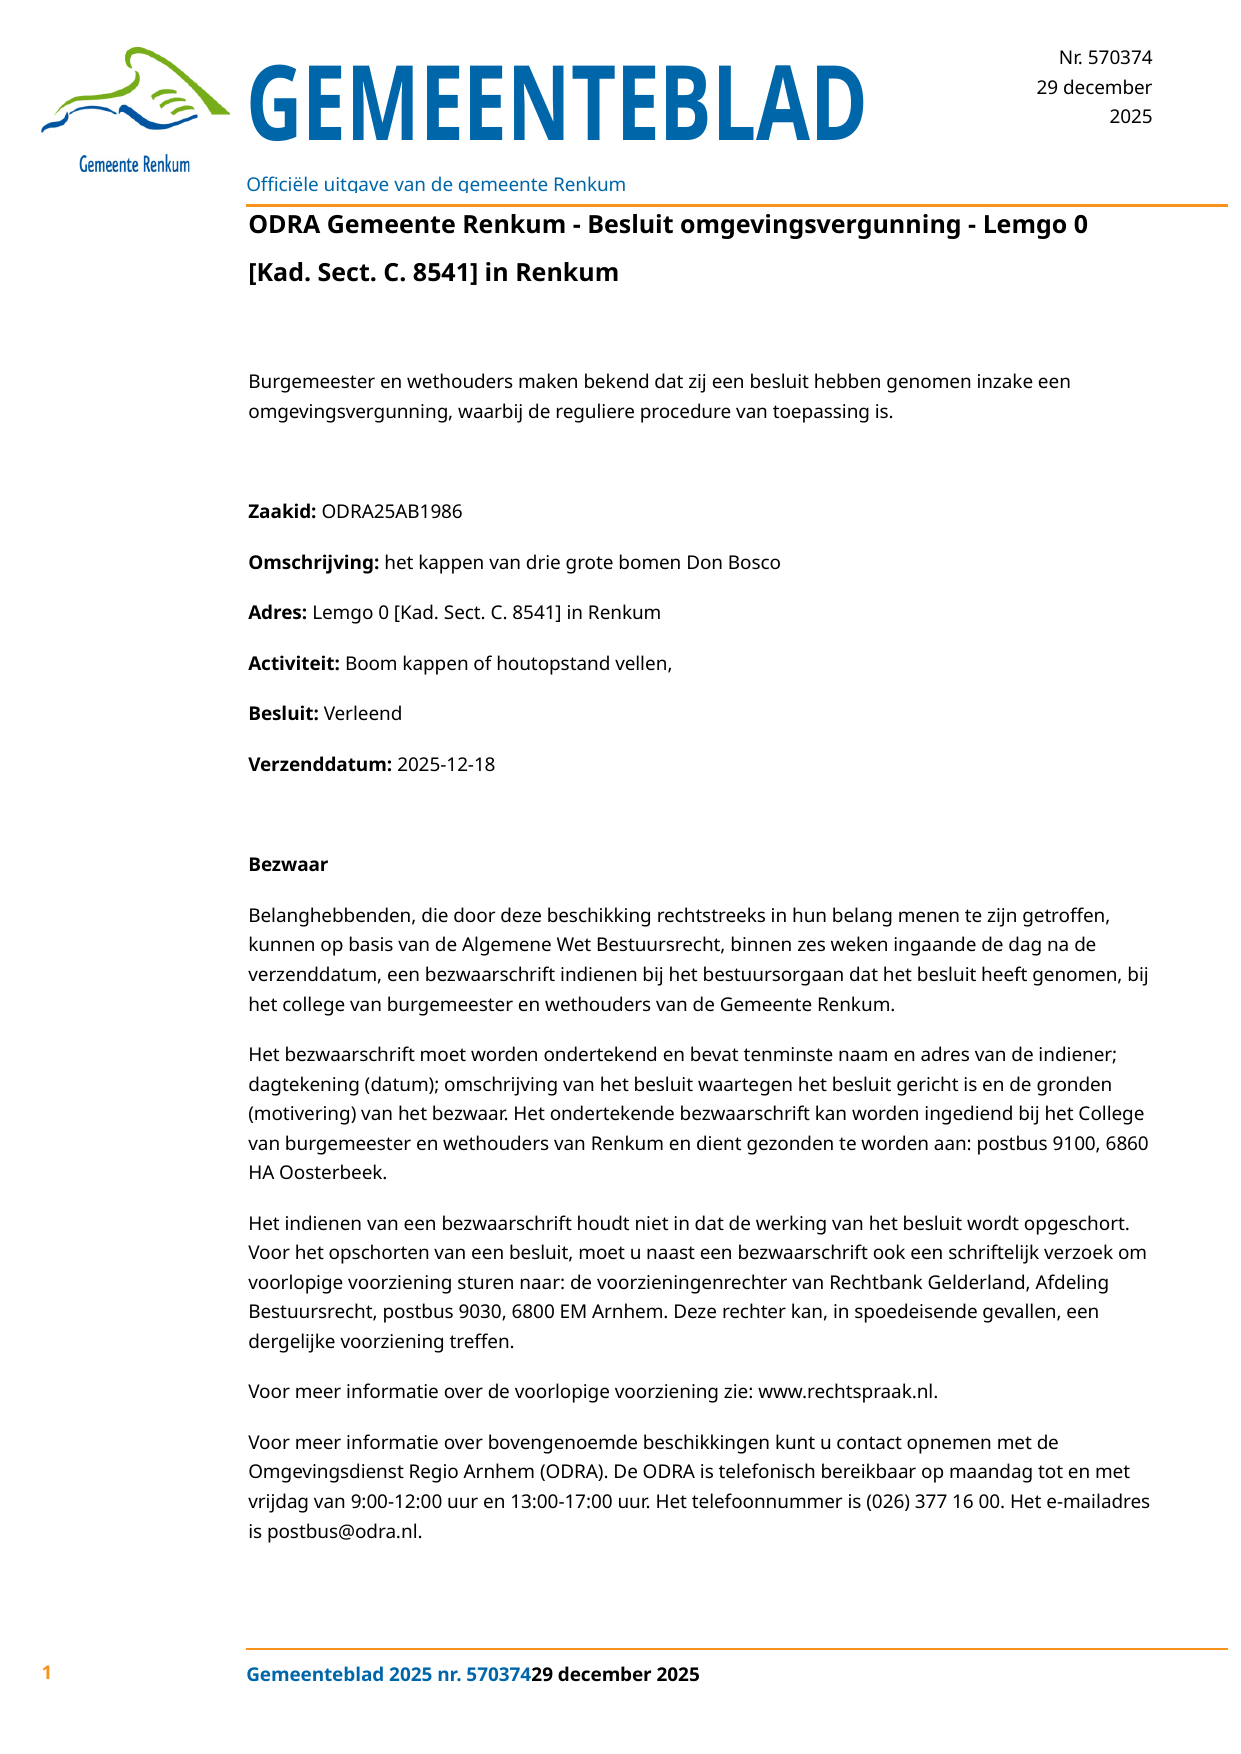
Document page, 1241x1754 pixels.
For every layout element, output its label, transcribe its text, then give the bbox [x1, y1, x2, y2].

text Adres: Lemgo 0 [Kad. Sect. C. 8541] in Renkum [248, 599, 1152, 625]
text Zaakid: ODRA25AB1986 [248, 499, 1152, 524]
picture [41, 47, 231, 172]
text Voor meer informatie over de voorlopige voorziening zie: www.rechtspraak.nl. [248, 1379, 1152, 1404]
text Omschrijving: het kappen van drie grote bomen Don Bosco [248, 549, 1152, 575]
text Activiteit: Boom kappen of houtopstand vellen, [248, 650, 1152, 676]
text Verzenddatum: 2025-12-18 [248, 751, 1152, 777]
text ODRA Gemeente Renkum - Besluit omgevingsvergunning - Lemgo 0 [Kad. Sect. C. 8541] in Renkum [248, 207, 1152, 288]
text Het bezwaarschrift moet worden ondertekend en bevat tenminste naam en adres van de indiener; dagtekening (datum); omschrijving van het besluit waartegen het besluit gericht is en de gronden (motivering) van het bezwaar. Het ondertekende bezwaarschrift kan worden ingediend bij het College van burgemeester en wethouders van Renkum en dient gezonden te worden aan: postbus 9100, 6860 HA Oosterbeek. [248, 1041, 1152, 1185]
text Belanghebbenden, die door deze beschikking rechtstreeks in hun belang menen te zijn getroffen, kunnen op basis van de Algemene Wet Bestuursrecht, binnen zes weken ingaande de dag na de verzenddatum, een bezwaarschrift indienen bij het bestuursorgaan dat het besluit heeft genomen, bij het college van burgemeester en wethouders van de Gemeente Renkum. [248, 902, 1152, 1017]
text Bezwaar [248, 852, 1152, 877]
text Het indienen van een bezwaarschrift houdt niet in dat de werking van het besluit wordt opgeschort. Voor het opschorten van een besluit, moet u naast een bezwaarschrift ook een schriftelijk verzoek om voorlopige voorziening sturen naar: de voorzieningenrechter van Rechtbank Gelderland, Afdeling Bestuursrecht, postbus 9030, 6800 EM Arnhem. Deze rechter kan, in spoedeisende gevallen, een dergelijke voorziening treffen. [248, 1210, 1152, 1354]
text Besluit: Verleend [248, 700, 1152, 726]
text Voor meer informatie over bovengenoemde beschikkingen kunt u contact opnemen met de Omgevingsdienst Regio Arnhem (ODRA). De ODRA is telefonisch bereikbaar op maandag tot en met vrijdag van 9:00-12:00 uur en 13:00-17:00 uur. Het telefoonnummer is (026) 377 16 00. Het e-mailadres is postbus@odra.nl. [248, 1429, 1152, 1544]
text Burgemeester en wethouders maken bekend dat zij een besluit hebben genomen inzake een omgevingsvergunning, waarbij de reguliere procedure van toepassing is. [248, 368, 1152, 424]
